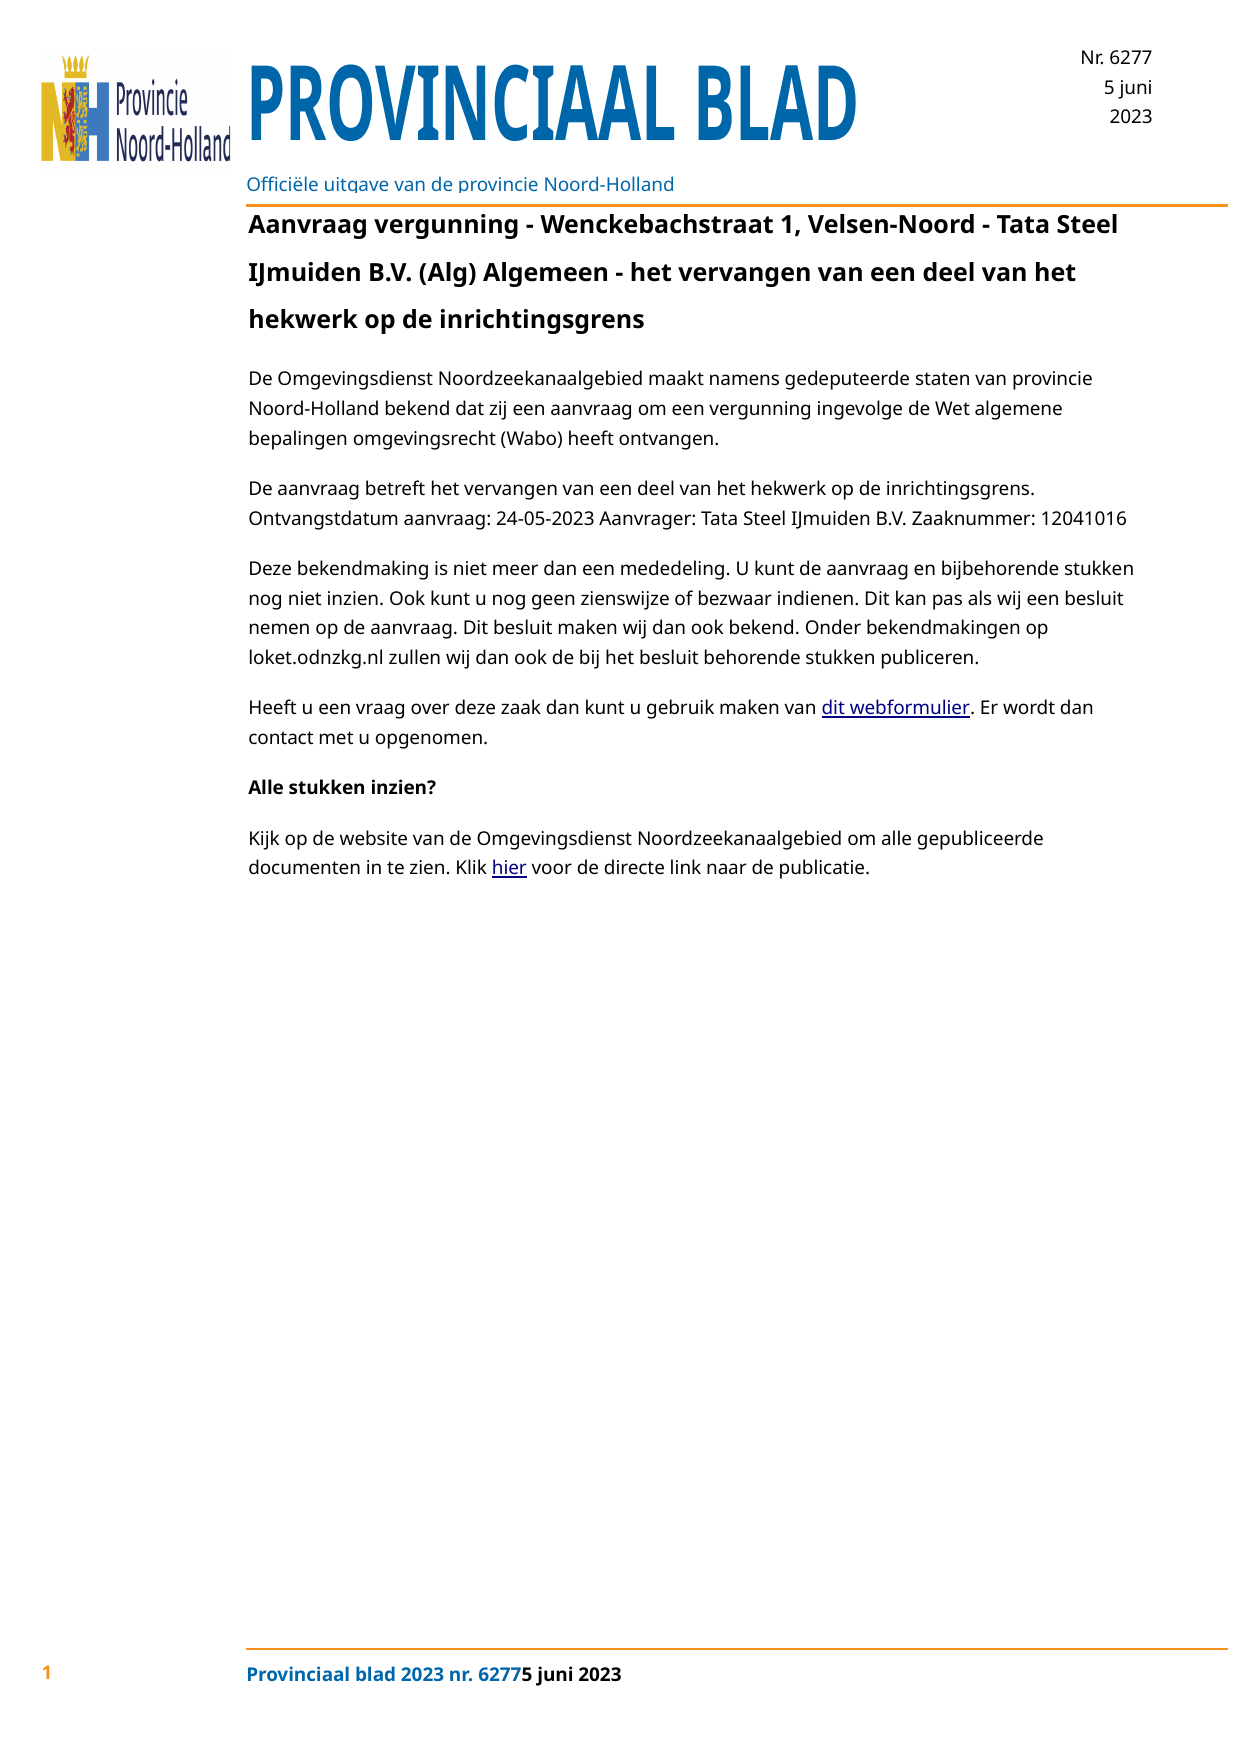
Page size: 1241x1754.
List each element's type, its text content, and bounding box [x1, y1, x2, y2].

text Heeft u een vraag over deze zaak dan kunt u gebruik maken van dit webformulier. Er wordt dan contact met u opgenomen. [248, 694, 1152, 749]
text Alle stukken inzien? [248, 774, 1152, 800]
text Kijk op de website van de Omgevingsdienst Noordzeekanaalgebied om alle gepubliceerde documenten in te zien. Klik hier voor de directe link naar de publicatie. [248, 825, 1152, 880]
text Deze bekendmaking is niet meer dan een mededeling. U kunt de aanvraag en bijbehorende stukken nog niet inzien. Ook kunt u nog geen zienswijze of bezwaar indienen. Dit kan pas als wij een besluit nemen op de aanvraag. Dit besluit maken wij dan ook bekend. Onder bekendmakingen op loket.odnzkg.nl zullen wij dan ook de bij het besluit behorende stukken publiceren. [248, 555, 1152, 669]
text De Omgevingsdienst Noordzeekanaalgebied maakt namens gedeputeerde staten van provincie Noord-Holland bekend dat zij een aanvraag om een vergunning ingevolge de Wet algemene bepalingen omgevingsrecht (Wabo) heeft ontvangen. [248, 366, 1152, 450]
text Aanvraag vergunning - Wenckebachstraat 1, Velsen-Noord - Tata Steel IJmuiden B.V. (Alg) Algemeen - het vervangen van een deel van het hekwerk op de inrichtingsgrens [248, 207, 1152, 336]
picture [41, 47, 231, 172]
text De aanvraag betreft het vervangen van een deel van het hekwerk op de inrichtingsgrens. Ontvangstdatum aanvraag: 24-05-2023 Aanvrager: Tata Steel IJmuiden B.V. Zaaknummer: 12041016 [248, 475, 1152, 530]
